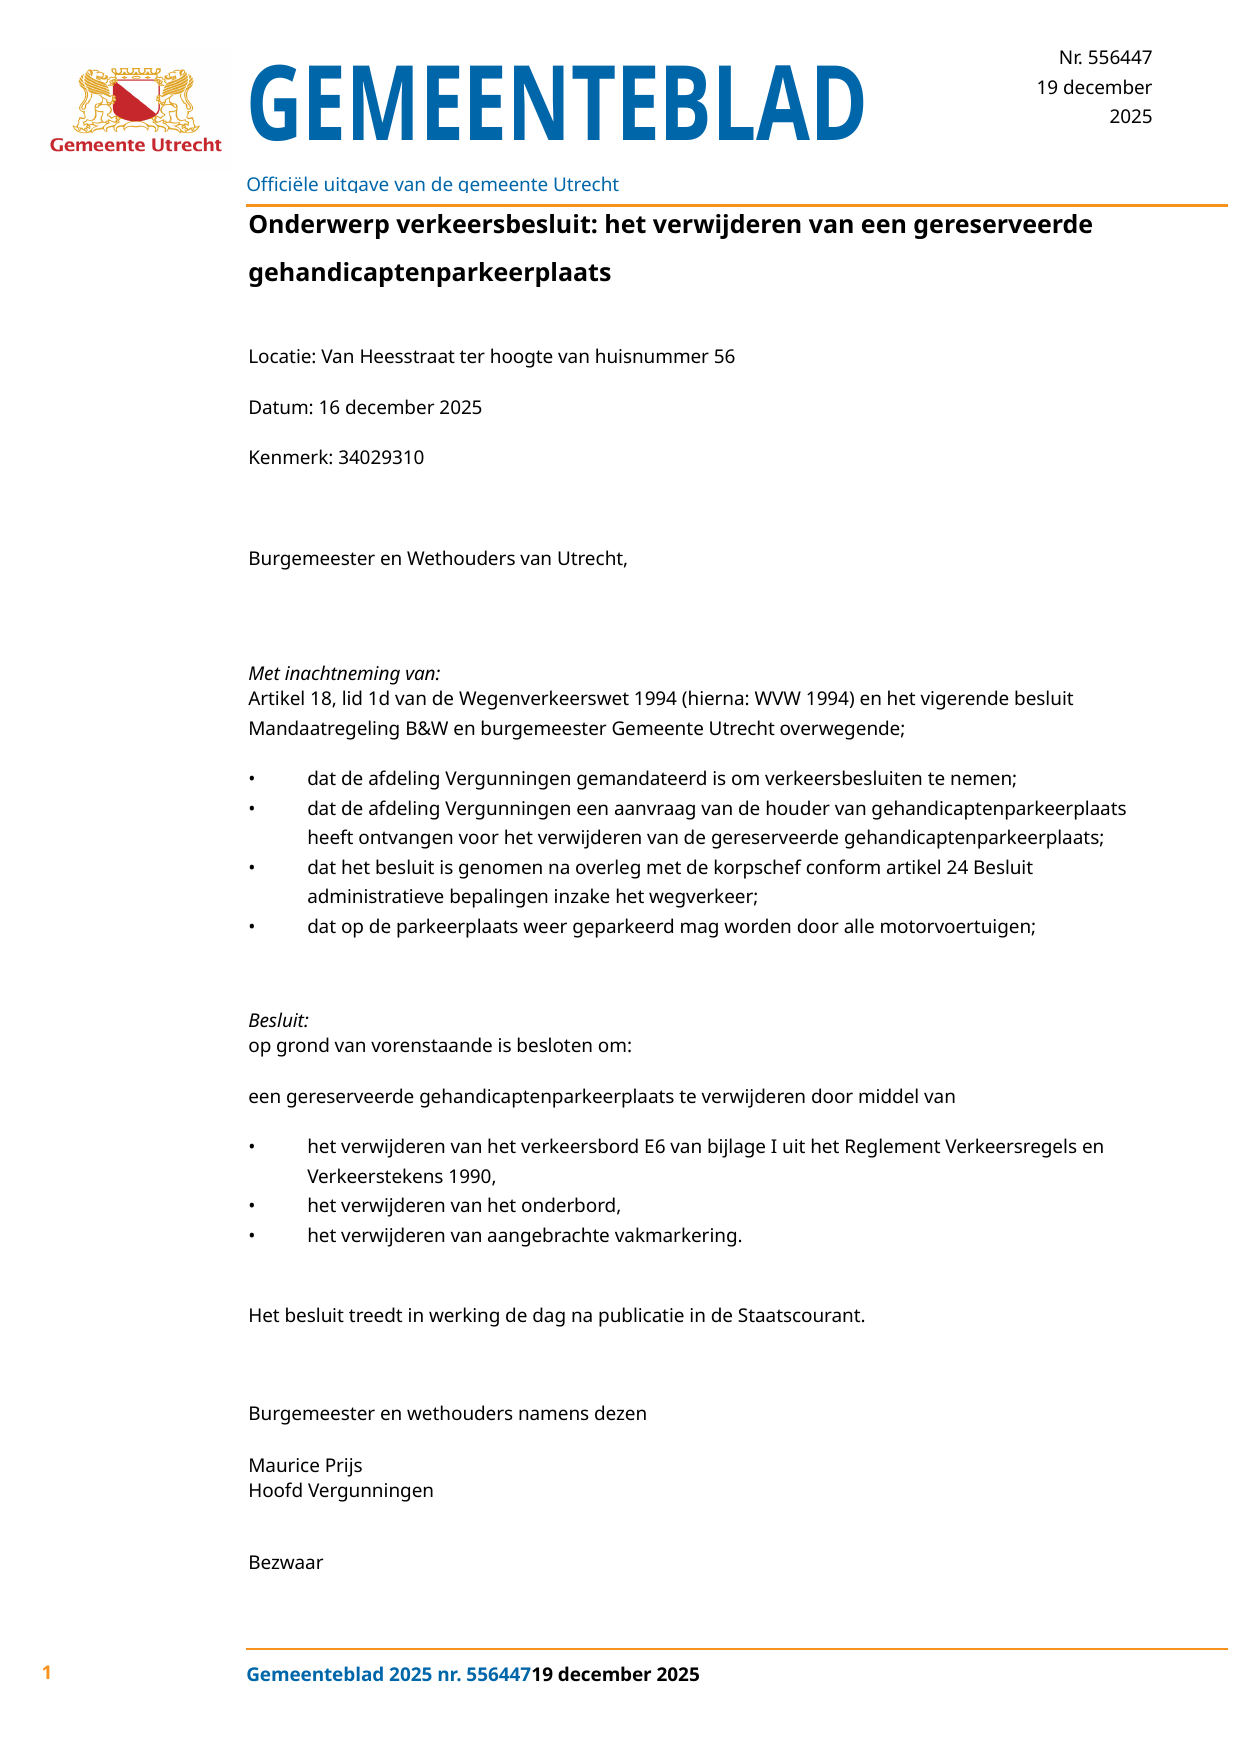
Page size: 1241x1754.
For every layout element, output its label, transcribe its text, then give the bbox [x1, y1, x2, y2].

list dat de afdeling Vergunningen gemandateerd is om verkeersbesluiten te nemen; [248, 765, 1152, 791]
list het verwijderen van het onderbord, [248, 1193, 1152, 1218]
list het verwijderen van aangebrachte vakmarkering. [248, 1222, 1152, 1248]
text een gereserveerde gehandicaptenparkeerplaats te verwijderen door middel van [248, 1083, 1152, 1109]
list dat op de parkeerplaats weer geparkeerd mag worden door alle motorvoertuigen; [248, 913, 1152, 939]
text op grond van vorenstaande is besloten om: [248, 1033, 1152, 1058]
picture [41, 47, 231, 172]
list dat het besluit is genomen na overleg met de korpschef conform artikel 24 Besluit administratieve bepalingen inzake het wegverkeer; [248, 854, 1152, 909]
text Besluit: [248, 1007, 1152, 1033]
list het verwijderen van het verkeersbord E6 van bijlage I uit het Reglement Verkeersregels en Verkeerstekens 1990, [248, 1133, 1152, 1189]
text Locatie: Van Heesstraat ter hoogte van huisnummer 56 [248, 344, 1152, 369]
text Datum: 16 december 2025 [248, 394, 1152, 420]
text Het besluit treedt in werking de dag na publicatie in de Staatscourant. [248, 1302, 1152, 1328]
text Hoofd Vergunningen [248, 1478, 1152, 1503]
text Onderwerp verkeersbesluit: het verwijderen van een gereserveerde gehandicaptenparkeerplaats [248, 207, 1152, 288]
text Kenmerk: 34029310 [248, 444, 1152, 470]
text Artikel 18, lid 1d van de Wegenverkeerswet 1994 (hierna: WVW 1994) en het vigerende besluit Mandaatregeling B&W en burgemeester Gemeente Utrecht overwegende; [248, 685, 1152, 741]
text Bezwaar [248, 1554, 1152, 1573]
list dat de afdeling Vergunningen een aanvraag van de houder van gehandicaptenparkeerplaats heeft ontvangen voor het verwijderen van de gereserveerde gehandicaptenparkeerplaats; [248, 795, 1152, 850]
text Maurice Prijs [248, 1452, 1152, 1478]
text Burgemeester en Wethouders van Utrecht, [248, 545, 1152, 571]
text Burgemeester en wethouders namens dezen [248, 1400, 1152, 1426]
text Met inachtneming van: [248, 660, 1152, 685]
